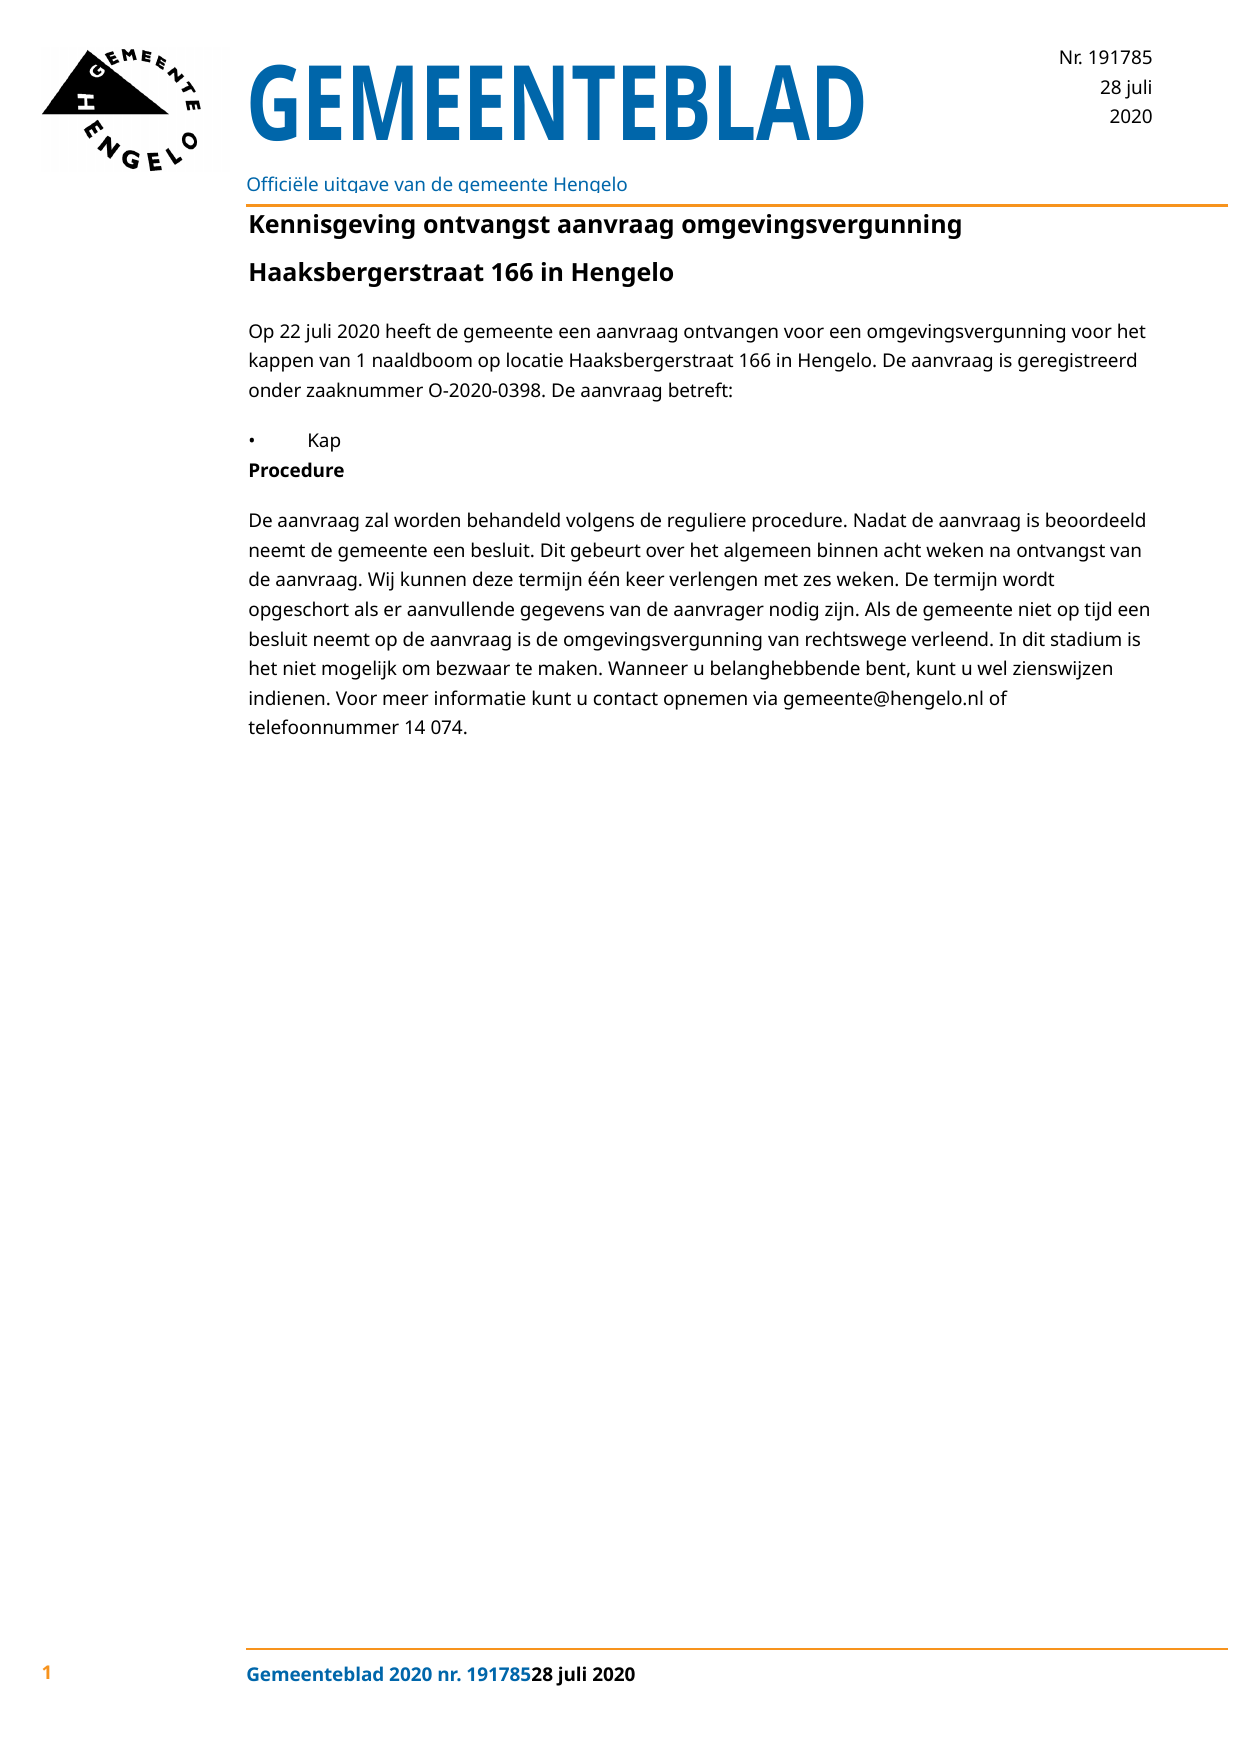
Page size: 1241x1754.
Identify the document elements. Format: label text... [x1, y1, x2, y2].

text Op 22 juli 2020 heeft de gemeente een aanvraag ontvangen voor een omgevingsvergunning voor het kappen van 1 naaldboom op locatie Haaksbergerstraat 166 in Hengelo. De aanvraag is geregistreerd onder zaaknummer O-2020-0398. De aanvraag betreft: [248, 318, 1152, 403]
text Procedure [248, 457, 1152, 483]
text De aanvraag zal worden behandeld volgens de reguliere procedure. Nadat de aanvraag is beoordeeld neemt de gemeente een besluit. Dit gebeurt over het algemeen binnen acht weken na ontvangst van de aanvraag. Wij kunnen deze termijn één keer verlengen met zes weken. De termijn wordt opgeschort als er aanvullende gegevens van de aanvrager nodig zijn. Als de gemeente niet op tijd een besluit neemt op de aanvraag is de omgevingsvergunning van rechtswege verleend. In dit stadium is het niet mogelijk om bezwaar te maken. Wanneer u belanghebbende bent, kunt u wel zienswijzen indienen. Voor meer informatie kunt u contact opnemen via gemeente@hengelo.nl of telefoonnummer 14 074. [248, 507, 1152, 740]
picture [41, 47, 231, 172]
text Kennisgeving ontvangst aanvraag omgevingsvergunning Haaksbergerstraat 166 in Hengelo [248, 207, 1152, 288]
list Kap [248, 427, 1152, 453]
